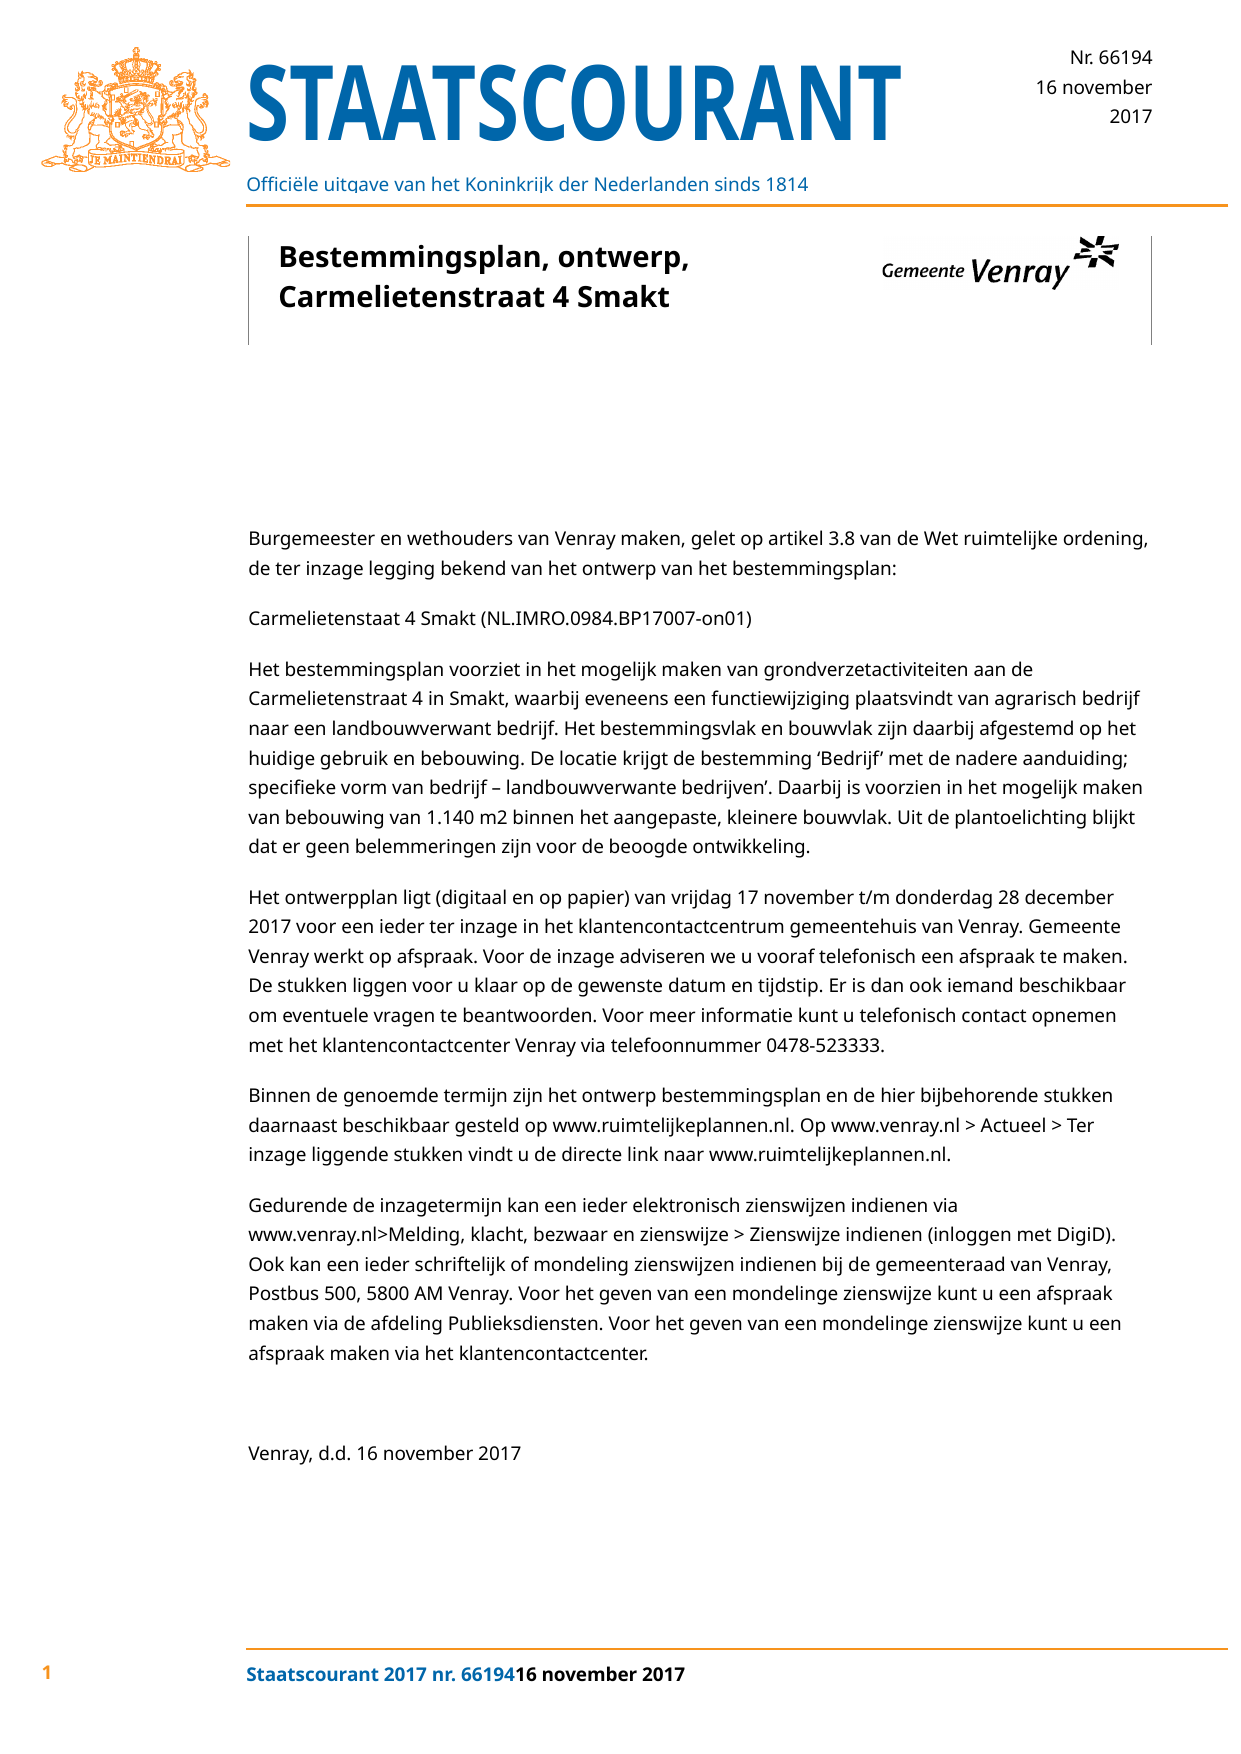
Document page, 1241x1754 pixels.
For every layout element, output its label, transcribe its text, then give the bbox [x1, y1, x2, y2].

text Venray, d.d. 16 november 2017 [248, 1441, 1152, 1466]
picture [41, 47, 231, 172]
text Carmelietenstaat 4 Smakt (NL.IMRO.0984.BP17007-on01) [248, 606, 1152, 631]
table_header Bestemmingsplan, ontwerp, Carmelietenstraat 4 Smakt [249, 236, 850, 345]
text Binnen de genoemde termijn zijn het ontwerp bestemmingsplan en de hier bijbehorende stukken daarnaast beschikbaar gesteld op www.ruimtelijkeplannen.nl. Op www.venray.nl > Actueel > Ter inzage liggende stukken vindt u de directe link naar www.ruimtelijkeplannen.nl. [248, 1082, 1152, 1167]
text Het ontwerpplan ligt (digitaal en op papier) van vrijdag 17 november t/m donderdag 28 december 2017 voor een ieder ter inzage in het klantencontactcentrum gemeentehuis van Venray. Gemeente Venray werkt op afspraak. Voor de inzage adviseren we u vooraf telefonisch een afspraak te maken. De stukken liggen voor u klaar op de gewenste datum en tijdstip. Er is dan ook iemand beschikbaar om eventuele vragen te beantwoorden. Voor meer informatie kunt u telefonisch contact opnemen met het klantencontactcenter Venray via telefoonnummer 0478-523333. [248, 884, 1152, 1057]
table_header [850, 236, 1151, 345]
text Het bestemmingsplan voorziet in het mogelijk maken van grondverzetactiviteiten aan de Carmelietenstraat 4 in Smakt, waarbij eveneens een functiewijziging plaatsvindt van agrarisch bedrijf naar een landbouwverwant bedrijf. Het bestemmingsvlak en bouwvlak zijn daarbij afgestemd op het huidige gebruik en bebouwing. De locatie krijgt de bestemming ‘Bedrijf’ met de nadere aanduiding; specifieke vorm van bedrijf – landbouwverwante bedrijven’. Daarbij is voorzien in het mogelijk maken van bebouwing van 1.140 m2 binnen het aangepaste, kleinere bouwvlak. Uit de plantoelichting blijkt dat er geen belemmeringen zijn voor de beoogde ontwikkeling. [248, 656, 1152, 859]
picture [882, 236, 1119, 290]
text Gedurende de inzagetermijn kan een ieder elektronisch zienswijzen indienen via www.venray.nl>Melding, klacht, bezwaar en zienswijze > Zienswijze indienen (inloggen met DigiD). Ook kan een ieder schriftelijk of mondeling zienswijzen indienen bij de gemeenteraad van Venray, Postbus 500, 5800 AM Venray. Voor het geven van een mondelinge zienswijze kunt u een afspraak maken via de afdeling Publieksdiensten. Voor het geven van een mondelinge zienswijze kunt u een afspraak maken via het klantencontactcenter. [248, 1192, 1152, 1365]
text Burgemeester en wethouders van Venray maken, gelet op artikel 3.8 van de Wet ruimtelijke ordening, de ter inzage legging bekend van het ontwerp van het bestemmingsplan: [248, 526, 1152, 581]
